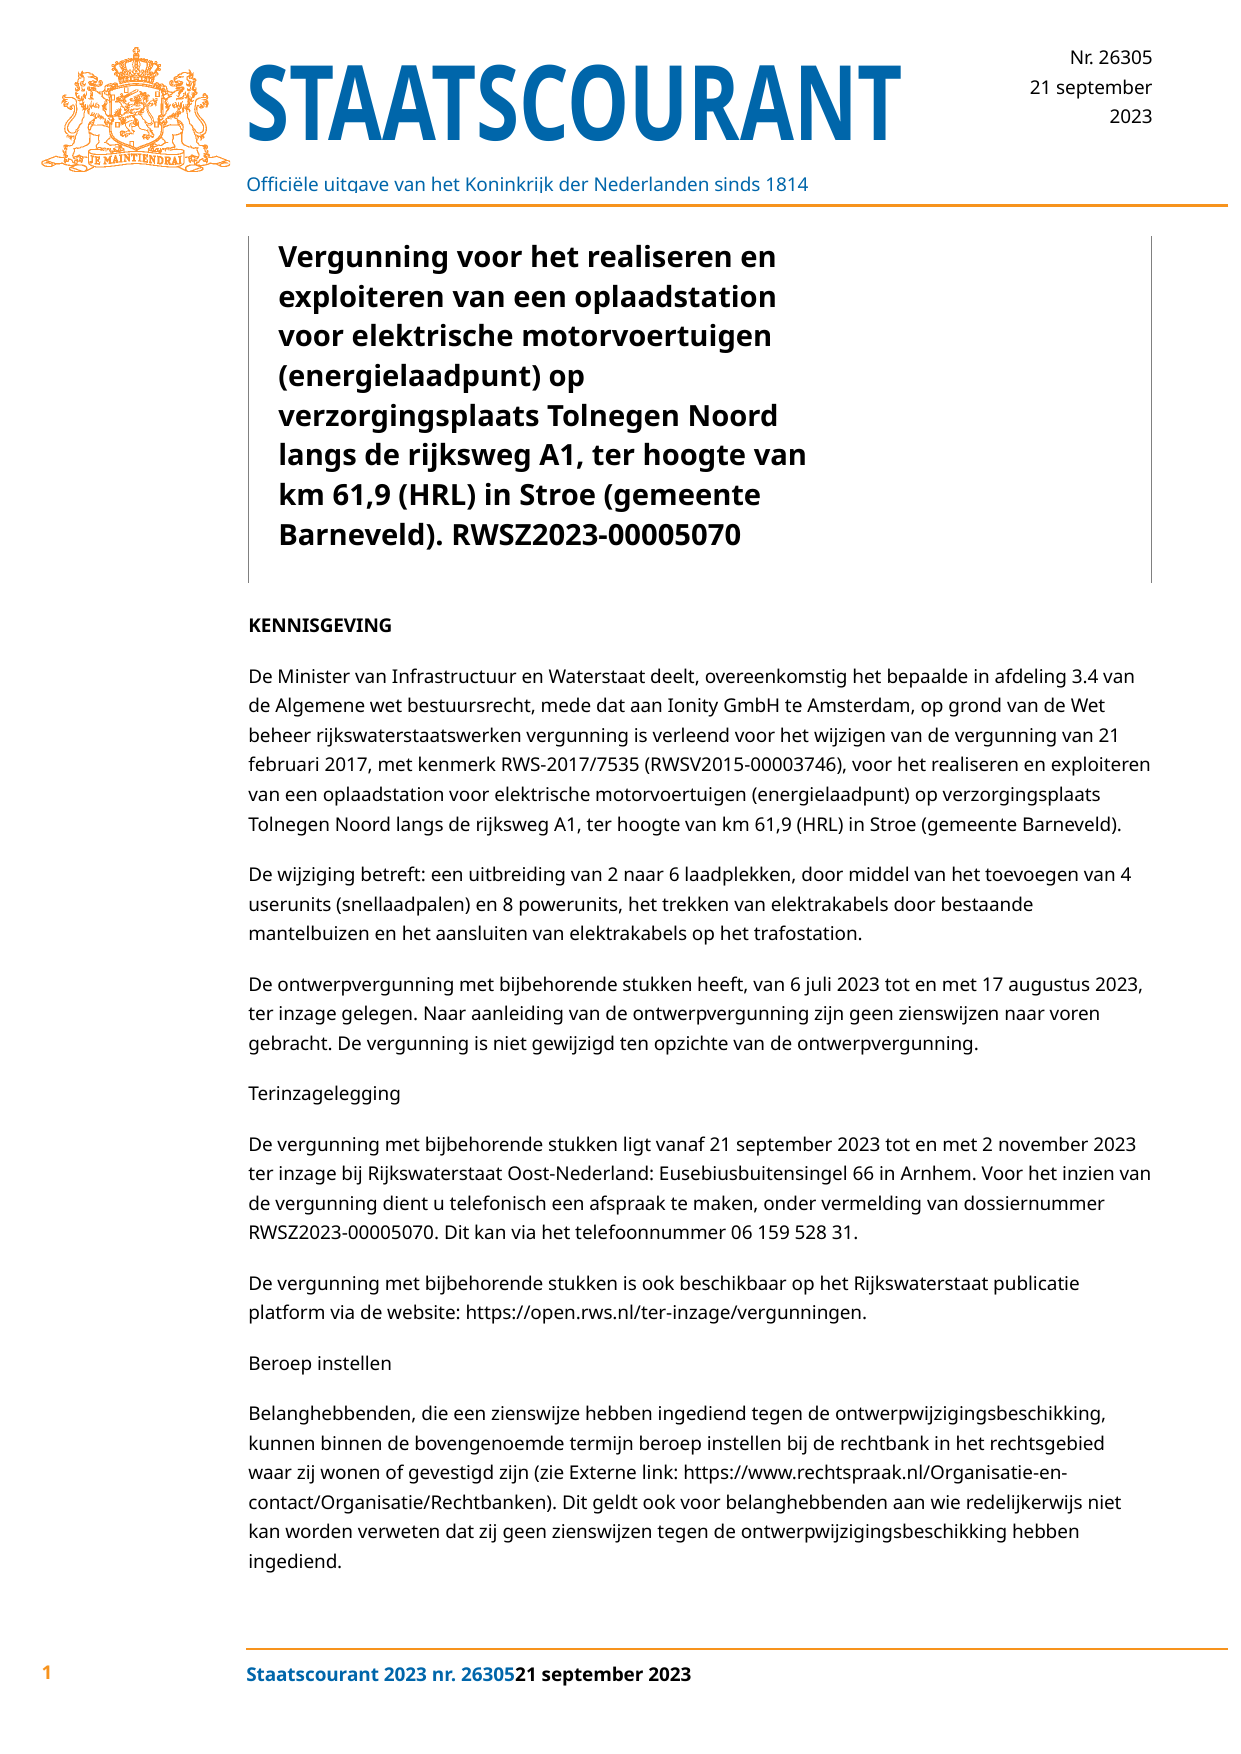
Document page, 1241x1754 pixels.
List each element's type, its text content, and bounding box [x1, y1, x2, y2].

text De Minister van Infrastructuur en Waterstaat deelt, overeenkomstig het bepaalde in afdeling 3.4 van de Algemene wet bestuursrecht, mede dat aan Ionity GmbH te Amsterdam, op grond van de Wet beheer rijkswaterstaatswerken vergunning is verleend voor het wijzigen van de vergunning van 21 februari 2017, met kenmerk RWS-2017/7535 (RWSV2015-00003746), voor het realiseren en exploiteren van een oplaadstation voor elektrische motorvoertuigen (energielaadpunt) op verzorgingsplaats Tolnegen Noord langs de rijksweg A1, ter hoogte van km 61,9 (HRL) in Stroe (gemeente Barneveld). [248, 663, 1152, 836]
table_header [1090, 236, 1151, 413]
table_header [850, 236, 912, 413]
text KENNISGEVING [248, 612, 1152, 638]
table_header Vergunning voor het realiseren en exploiteren van een oplaadstation voor elektrische motorvoertuigen (energielaadpunt) op verzorgingsplaats Tolnegen Noord langs de rijksweg A1, ter hoogte van km 61,9 (HRL) in Stroe (gemeente Barneveld). RWSZ2023-00005070 [249, 236, 850, 583]
text De vergunning met bijbehorende stukken ligt vanaf 21 september 2023 tot en met 2 november 2023 ter inzage bij Rijkswaterstaat Oost-Nederland: Eusebiusbuitensingel 66 in Arnhem. Voor het inzien van de vergunning dient u telefonisch een afspraak te maken, onder vermelding van dossiernummer RWSZ2023-00005070. Dit kan via het telefoonnummer 06 159 528 31. [248, 1131, 1152, 1245]
text De vergunning met bijbehorende stukken is ook beschikbaar op het Rijkswaterstaat publicatie platform via de website: https://open.rws.nl/ter-inzage/vergunningen. [248, 1270, 1152, 1325]
text Terinzagelegging [248, 1080, 1152, 1106]
text De wijziging betreft: een uitbreiding van 2 naar 6 laadplekken, door middel van het toevoegen van 4 userunits (snellaadpalen) en 8 powerunits, het trekken van elektrakabels door bestaande mantelbuizen en het aansluiten van elektrakabels op het trafostation. [248, 861, 1152, 946]
text Belanghebbenden, die een zienswijze hebben ingediend tegen de ontwerpwijzigingsbeschikking, kunnen binnen de bovengenoemde termijn beroep instellen bij de rechtbank in het rechtsgebied waar zij wonen of gevestigd zijn (zie Externe link: https://www.rechtspraak.nl/Organisatie-en-contact/Organisatie/Rechtbanken). Dit geldt ook voor belanghebbenden aan wie redelijkerwijs niet kan worden verweten dat zij geen zienswijzen tegen de ontwerpwijzigingsbeschikking hebben ingediend. [248, 1400, 1152, 1574]
text Beroep instellen [248, 1350, 1152, 1376]
picture [41, 47, 231, 172]
picture [912, 236, 1090, 414]
text De ontwerpvergunning met bijbehorende stukken heeft, van 6 juli 2023 tot en met 17 augustus 2023, ter inzage gelegen. Naar aanleiding van de ontwerpvergunning zijn geen zienswijzen naar voren gebracht. De vergunning is niet gewijzigd ten opzichte van de ontwerpvergunning. [248, 971, 1152, 1056]
table_header [850, 414, 1151, 583]
